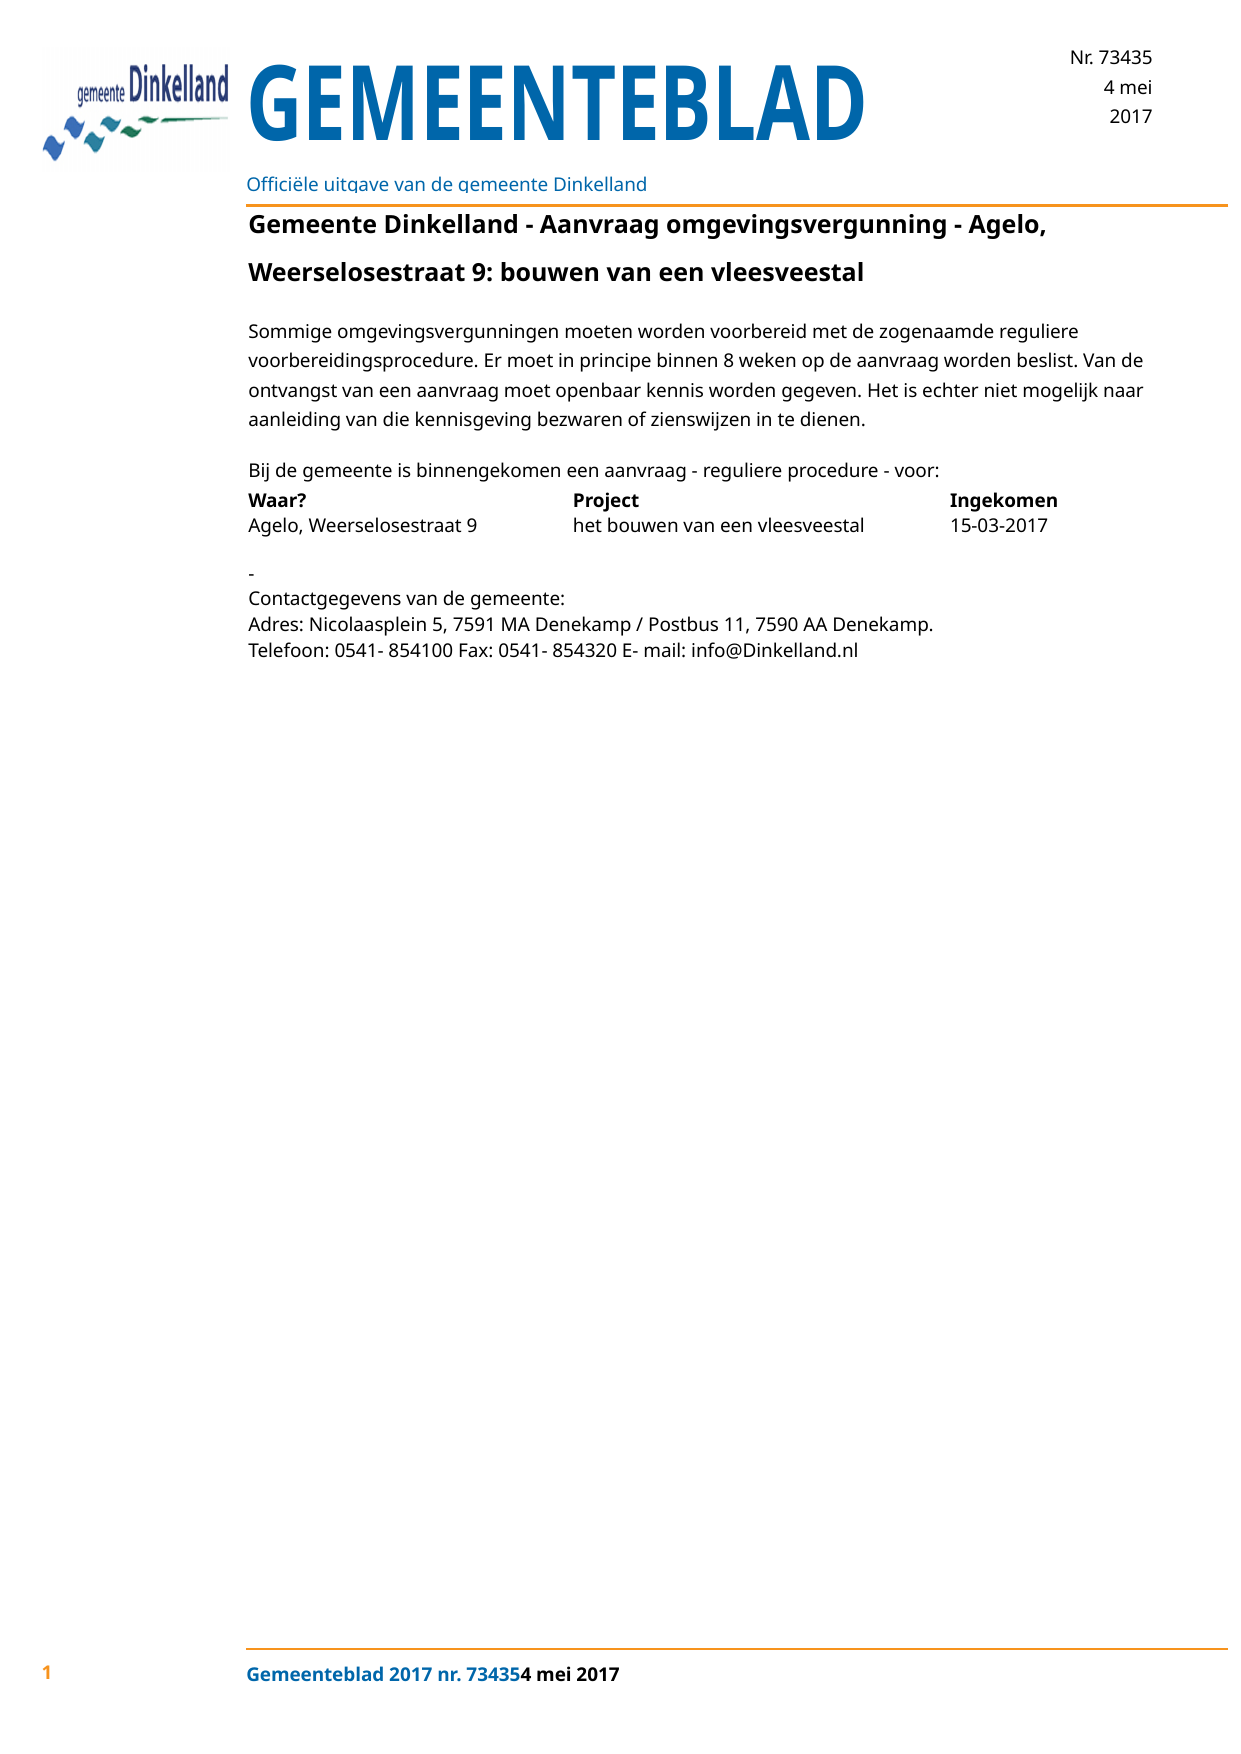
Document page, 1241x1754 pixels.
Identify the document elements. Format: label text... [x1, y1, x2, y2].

table_header Ingekomen [950, 487, 1152, 512]
text Adres: Nicolaasplein 5, 7591 MA Denekamp / Postbus 11, 7590 AA Denekamp. [248, 611, 1152, 637]
table_cell 15-03-2017 [950, 513, 1152, 538]
text Sommige omgevingsvergunningen moeten worden voorbereid met de zogenaamde reguliere voorbereidingsprocedure. Er moet in principe binnen 8 weken op de aanvraag worden beslist. Van de ontvangst van een aanvraag moet openbaar kennis worden gegeven. Het is echter niet mogelijk naar aanleiding van die kennisgeving bezwaren of zienswijzen in te dienen. [248, 318, 1152, 432]
text Gemeente Dinkelland - Aanvraag omgevingsvergunning - Agelo, Weerselosestraat 9: bouwen van een vleesveestal [248, 207, 1152, 288]
text Contactgegevens van de gemeente: [248, 585, 1152, 611]
table_cell Agelo, Weerselosestraat 9 [248, 513, 573, 538]
text Bij de gemeente is binnengekomen een aanvraag - reguliere procedure - voor: [248, 457, 1152, 483]
table_header Project [573, 487, 950, 512]
table_header Waar? [248, 487, 573, 512]
text Telefoon: 0541- 854100 Fax: 0541- 854320 E- mail: info@Dinkelland.nl [248, 637, 1152, 663]
picture [41, 47, 231, 172]
text - [248, 560, 1152, 585]
table_cell het bouwen van een vleesveestal [573, 513, 950, 538]
